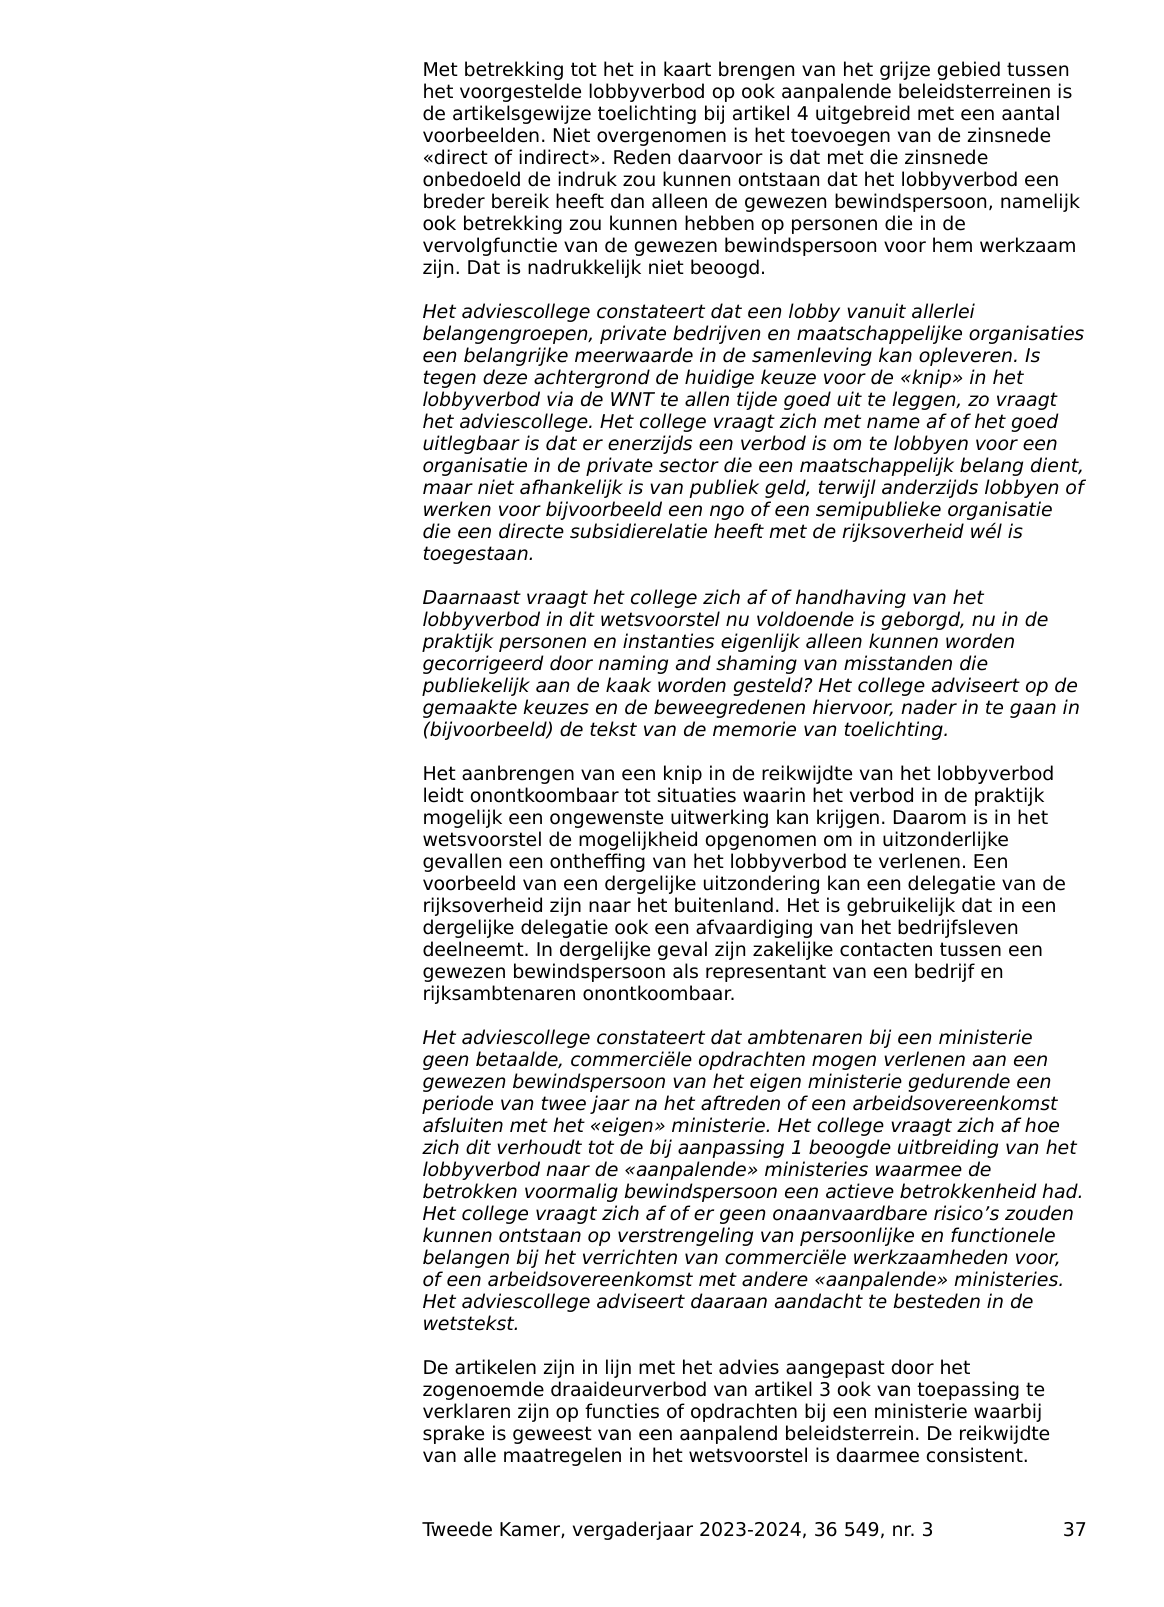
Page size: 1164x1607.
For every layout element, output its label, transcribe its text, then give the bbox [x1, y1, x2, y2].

text Het adviescollege constateert dat ambtenaren bij een ministerie geen betaalde, commerciële opdrachten mogen verlenen aan een gewezen bewindspersoon van het eigen ministerie gedurende een periode van twee jaar na het aftreden of een arbeidsovereenkomst afsluiten met het «eigen» ministerie. Het college vraagt zich af hoe zich dit verhoudt tot de bij aanpassing 1 beoogde uitbreiding van het lobbyverbod naar de «aanpalende» ministeries waarmee de betrokken voormalig bewindspersoon een actieve betrokkenheid had. Het college vraagt zich af of er geen onaanvaardbare risico’s zouden kunnen ontstaan op verstrengeling van persoonlijke en functionele belangen bij het verrichten van commerciële werkzaamheden voor, of een arbeidsovereenkomst met andere «aanpalende» ministeries. Het adviescollege adviseert daaraan aandacht te besteden in de wetstekst. [422, 1027, 1087, 1335]
text Het adviescollege constateert dat een lobby vanuit allerlei belangengroepen, private bedrijven en maatschappelijke organisaties een belangrijke meerwaarde in de samenleving kan opleveren. Is tegen deze achtergrond de huidige keuze voor de «knip» in het lobbyverbod via de WNT te allen tijde goed uit te leggen, zo vraagt het adviescollege. Het college vraagt zich met name af of het goed uitlegbaar is dat er enerzijds een verbod is om te lobbyen voor een organisatie in de private sector die een maatschappelijk belang dient, maar niet afhankelijk is van publiek geld, terwijl anderzijds lobbyen of werken voor bijvoorbeeld een ngo of een semipublieke organisatie die een directe subsidierelatie heeft met de rijksoverheid wél is toegestaan. [422, 301, 1087, 565]
text De artikelen zijn in lijn met het advies aangepast door het zogenoemde draaideurverbod van artikel 3 ook van toepassing te verklaren zijn op functies of opdrachten bij een ministerie waarbij sprake is geweest van een aanpalend beleidsterrein. De reikwijdte van alle maatregelen in het wetsvoorstel is daarmee consistent. [422, 1357, 1087, 1467]
text Daarnaast vraagt het college zich af of handhaving van het lobbyverbod in dit wetsvoorstel nu voldoende is geborgd, nu in de praktijk personen en instanties eigenlijk alleen kunnen worden gecorrigeerd door naming and shaming van misstanden die publiekelijk aan de kaak worden gesteld? Het college adviseert op de gemaakte keuzes en de beweegredenen hiervoor, nader in te gaan in (bijvoorbeeld) de tekst van de memorie van toelichting. [422, 587, 1087, 741]
text Met betrekking tot het in kaart brengen van het grijze gebied tussen het voorgestelde lobbyverbod op ook aanpalende beleidsterreinen is de artikelsgewijze toelichting bij artikel 4 uitgebreid met een aantal voorbeelden. Niet overgenomen is het toevoegen van de zinsnede «direct of indirect». Reden daarvoor is dat met die zinsnede onbedoeld de indruk zou kunnen ontstaan dat het lobbyverbod een breder bereik heeft dan alleen de gewezen bewindspersoon, namelijk ook betrekking zou kunnen hebben op personen die in de vervolgfunctie van de gewezen bewindspersoon voor hem werkzaam zijn. Dat is nadrukkelijk niet beoogd. [422, 59, 1087, 279]
text Het aanbrengen van een knip in de reikwijdte van het lobbyverbod leidt onontkoombaar tot situaties waarin het verbod in de praktijk mogelijk een ongewenste uitwerking kan krijgen. Daarom is in het wetsvoorstel de mogelijkheid opgenomen om in uitzonderlijke gevallen een ontheffing van het lobbyverbod te verlenen. Een voorbeeld van een dergelijke uitzondering kan een delegatie van de rijksoverheid zijn naar het buitenland. Het is gebruikelijk dat in een dergelijke delegatie ook een afvaardiging van het bedrijfsleven deelneemt. In dergelijke geval zijn zakelijke contacten tussen een gewezen bewindspersoon als representant van een bedrijf en rijksambtenaren onontkoombaar. [422, 763, 1087, 1005]
